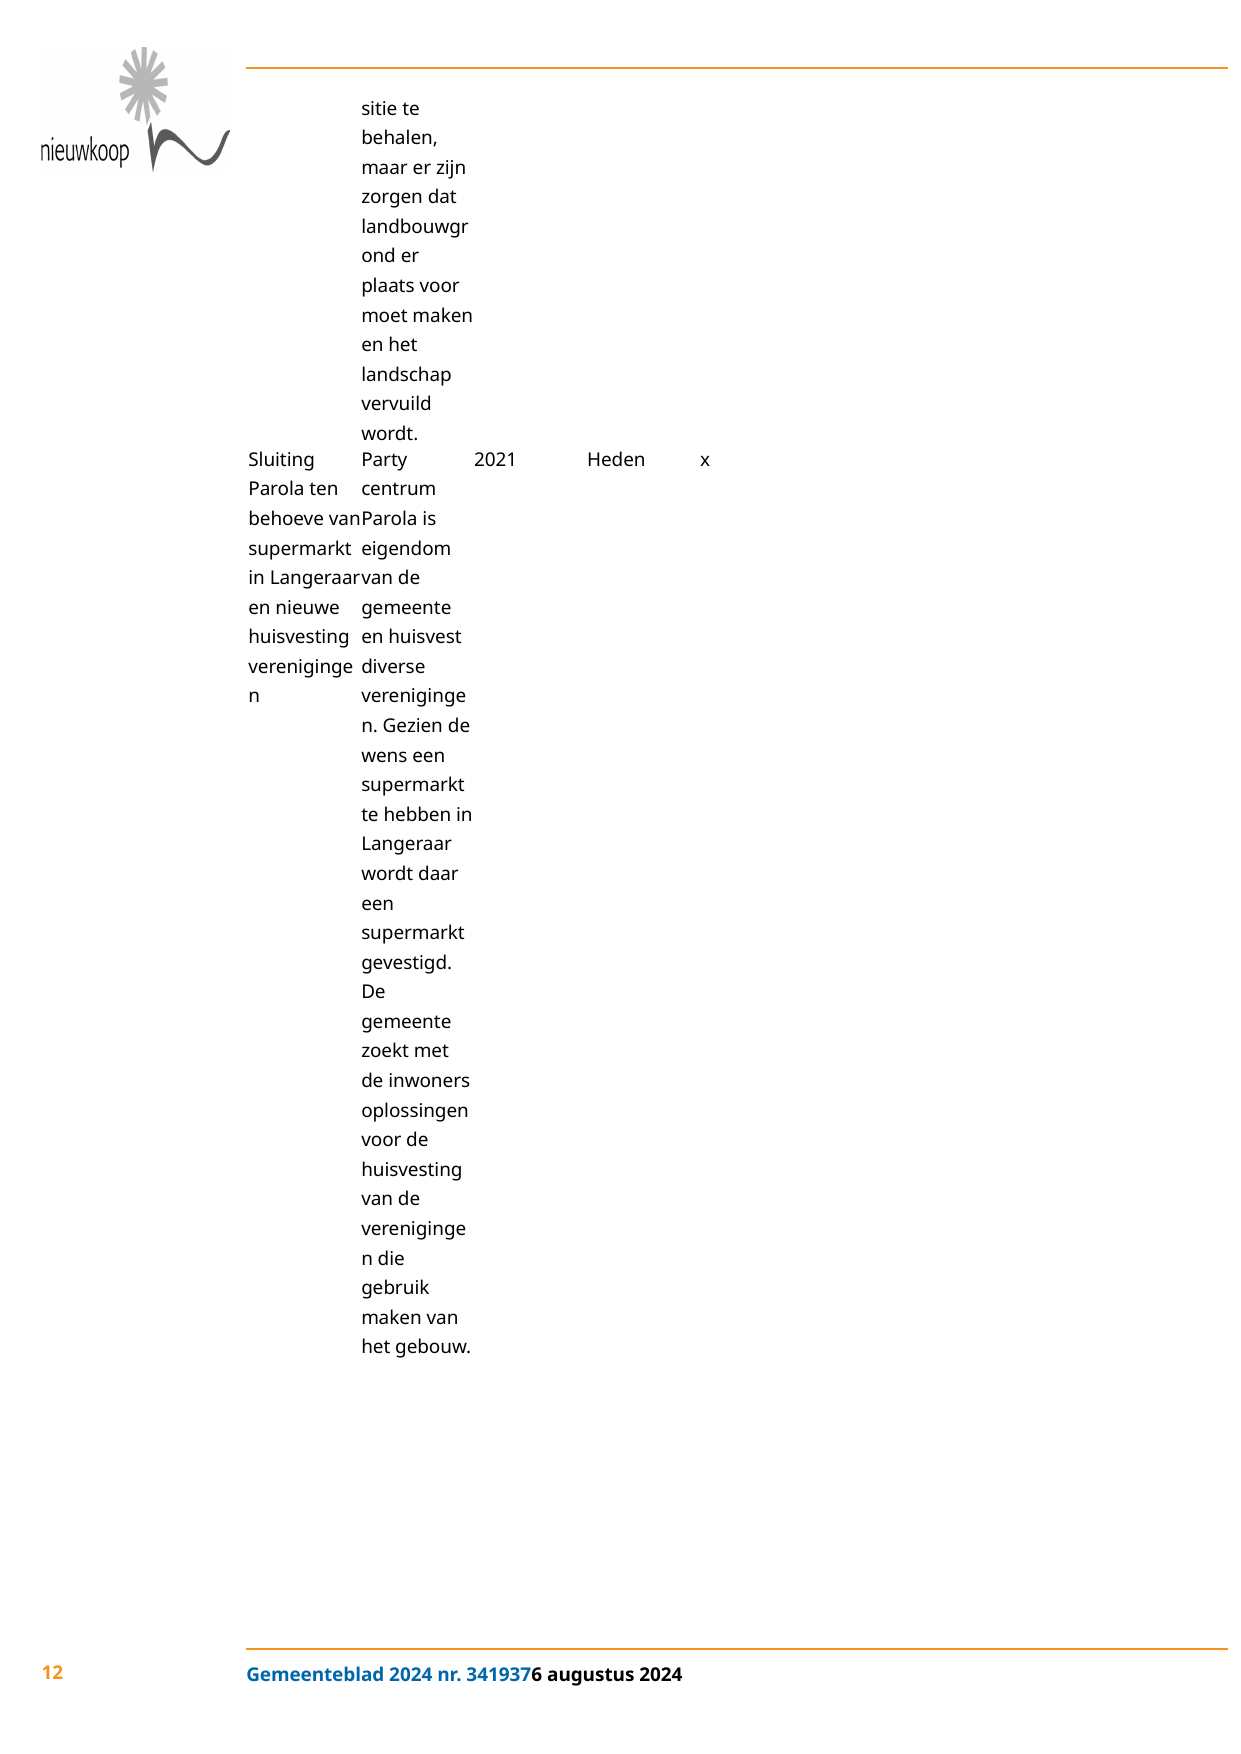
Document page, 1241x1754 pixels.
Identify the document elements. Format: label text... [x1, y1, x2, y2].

table_cell sitie te behalen, maar er zijn zorgen dat landbouwgrond er plaats voor moet maken en het landschap vervuild wordt. [361, 95, 474, 446]
table_cell [1039, 95, 1152, 446]
table_cell [248, 95, 361, 446]
picture [41, 47, 231, 172]
table_cell x [700, 446, 813, 1359]
table_cell 2021 [474, 446, 587, 1359]
table_cell [926, 95, 1038, 446]
table_cell Sluiting Parola ten behoeve van supermarkt in Langeraar en nieuwe huisvesting verenigingen [248, 446, 361, 1359]
table_cell [1039, 446, 1152, 1359]
table_cell Heden [587, 446, 700, 1359]
table_cell [474, 95, 587, 446]
table_cell [700, 95, 813, 446]
table_cell [813, 446, 926, 1359]
table_cell [813, 95, 926, 446]
table_cell Party centrum Parola is eigendom van de gemeente en huisvest diverse verenigingen. Gezien de wens een supermarkt te hebben in Langeraar wordt daar een supermarkt gevestigd. De gemeente zoekt met de inwoners oplossingen voor de huisvesting van de verenigingen die gebruik maken van het gebouw. [361, 446, 474, 1359]
table_cell [587, 95, 700, 446]
table_cell [926, 446, 1038, 1359]
